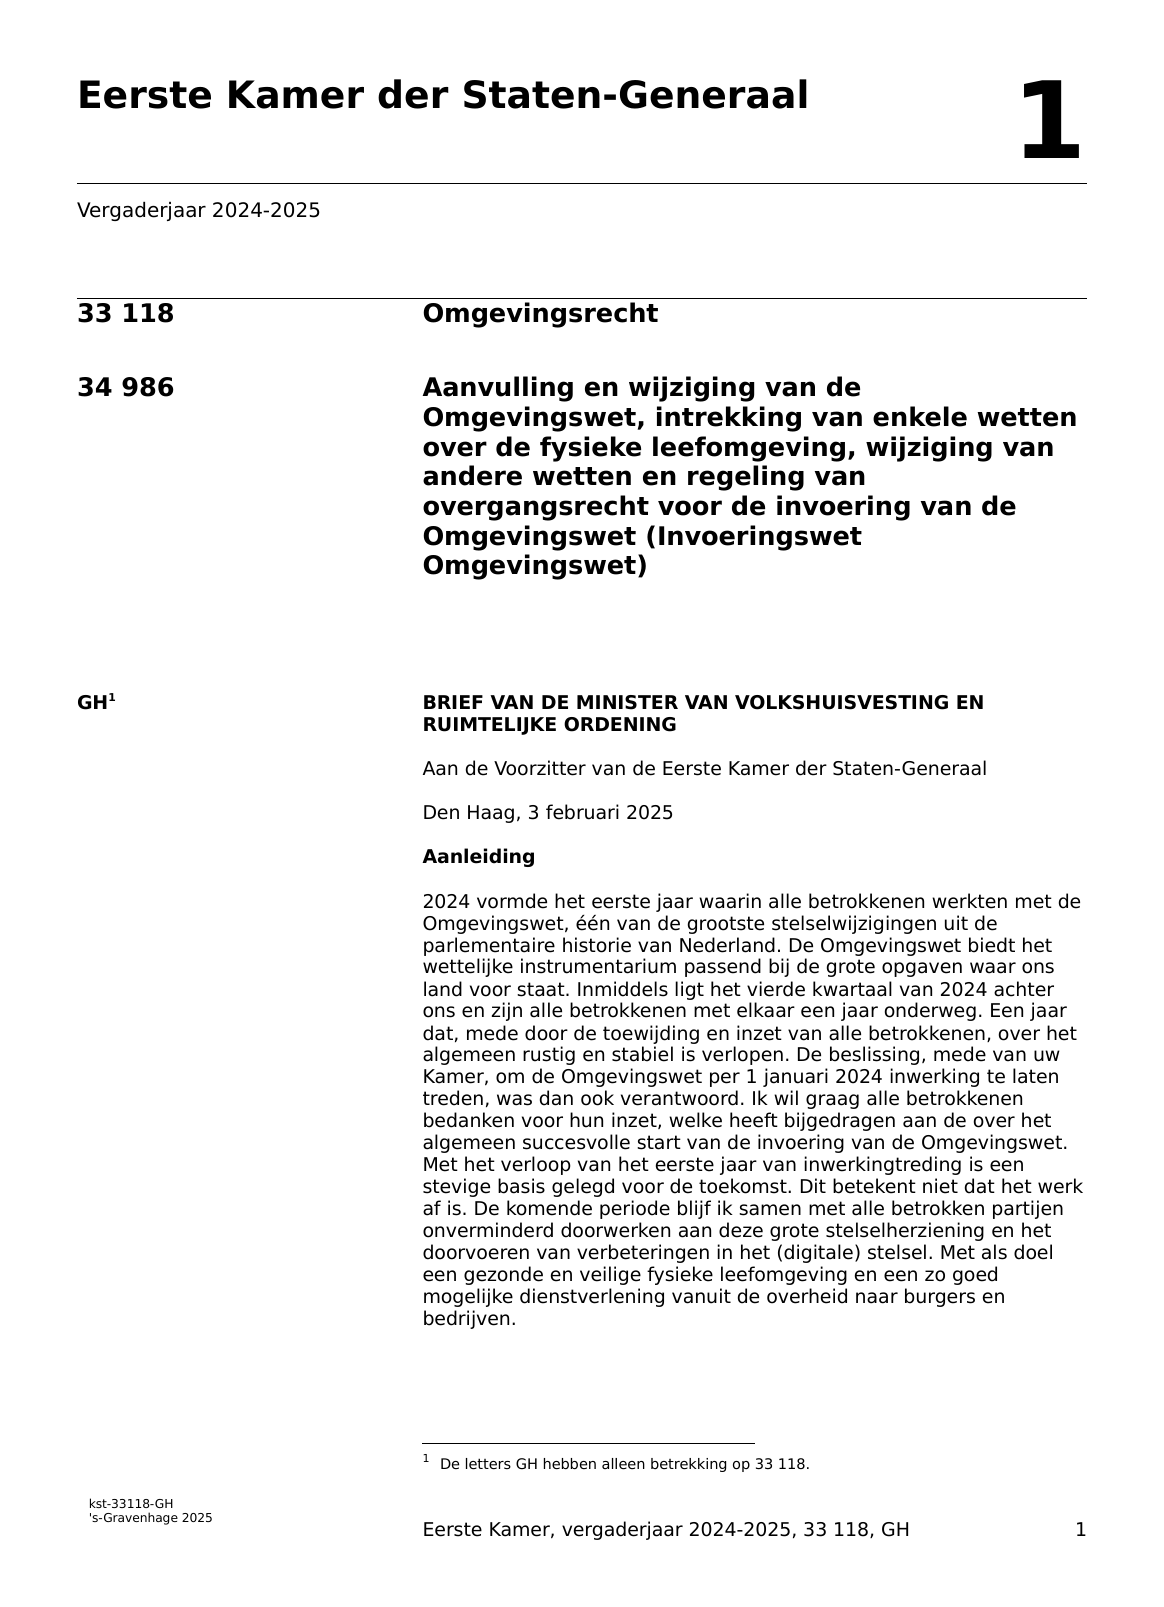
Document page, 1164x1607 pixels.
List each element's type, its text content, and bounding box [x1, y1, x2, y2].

subtitle 34 986 Aanvulling en wijziging van de Omgevingswet, intrekking van enkele wetten over de fysieke leefomgeving, wijziging van andere wetten en regeling van overgangsrecht voor de invoering van de Omgevingswet (Invoeringswet Omgevingswet) [77, 373, 1087, 581]
text Den Haag, 3 februari 2025 [422, 802, 1087, 824]
table_header Eerste Kamer der Staten-Generaal [77, 59, 886, 183]
subtitle GH BRIEF VAN DE MINISTER VAN VOLKSHUISVESTING EN RUIMTELIJKE ORDENING [77, 692, 1087, 736]
table_cell Vergaderjaar 2024-2025 [77, 184, 1087, 298]
text kst-33118-GH [88, 1497, 323, 1511]
text 's-Gravenhage 2025 [88, 1511, 323, 1525]
subtitle 33 118 Omgevingsrecht [77, 299, 1087, 329]
text De letters GH hebben alleen betrekking op 33 118. [422, 1452, 1087, 1474]
subtitle Aanleiding [422, 846, 1087, 868]
text 2024 vormde het eerste jaar waarin alle betrokkenen werkten met de Omgevingswet, één van de grootste stelselwijzigingen uit de parlementaire historie van Nederland. De Omgevingswet biedt het wettelijke instrumentarium passend bij de grote opgaven waar ons land voor staat. Inmiddels ligt het vierde kwartaal van 2024 achter ons en zijn alle betrokkenen met elkaar een jaar onderweg. Een jaar dat, mede door de toewijding en inzet van alle betrokkenen, over het algemeen rustig en stabiel is verlopen. De beslissing, mede van uw Kamer, om de Omgevingswet per 1 januari 2024 inwerking te laten treden, was dan ook verantwoord. Ik wil graag alle betrokkenen bedanken voor hun inzet, welke heeft bijgedragen aan de over het algemeen succesvolle start van de invoering van de Omgevingswet. Met het verloop van het eerste jaar van inwerkingtreding is een stevige basis gelegd voor de toekomst. Dit betekent niet dat het werk af is. De komende periode blijf ik samen met alle betrokken partijen onverminderd doorwerken aan deze grote stelselherziening en het doorvoeren van verbeteringen in het (digitale) stelsel. Met als doel een gezonde en veilige fysieke leefomgeving en een zo goed mogelijke dienstverlening vanuit de overheid naar burgers en bedrijven. [422, 891, 1087, 1330]
table_header 1 [886, 59, 1087, 183]
text Aan de Voorzitter van de Eerste Kamer der Staten-Generaal [422, 758, 1087, 780]
